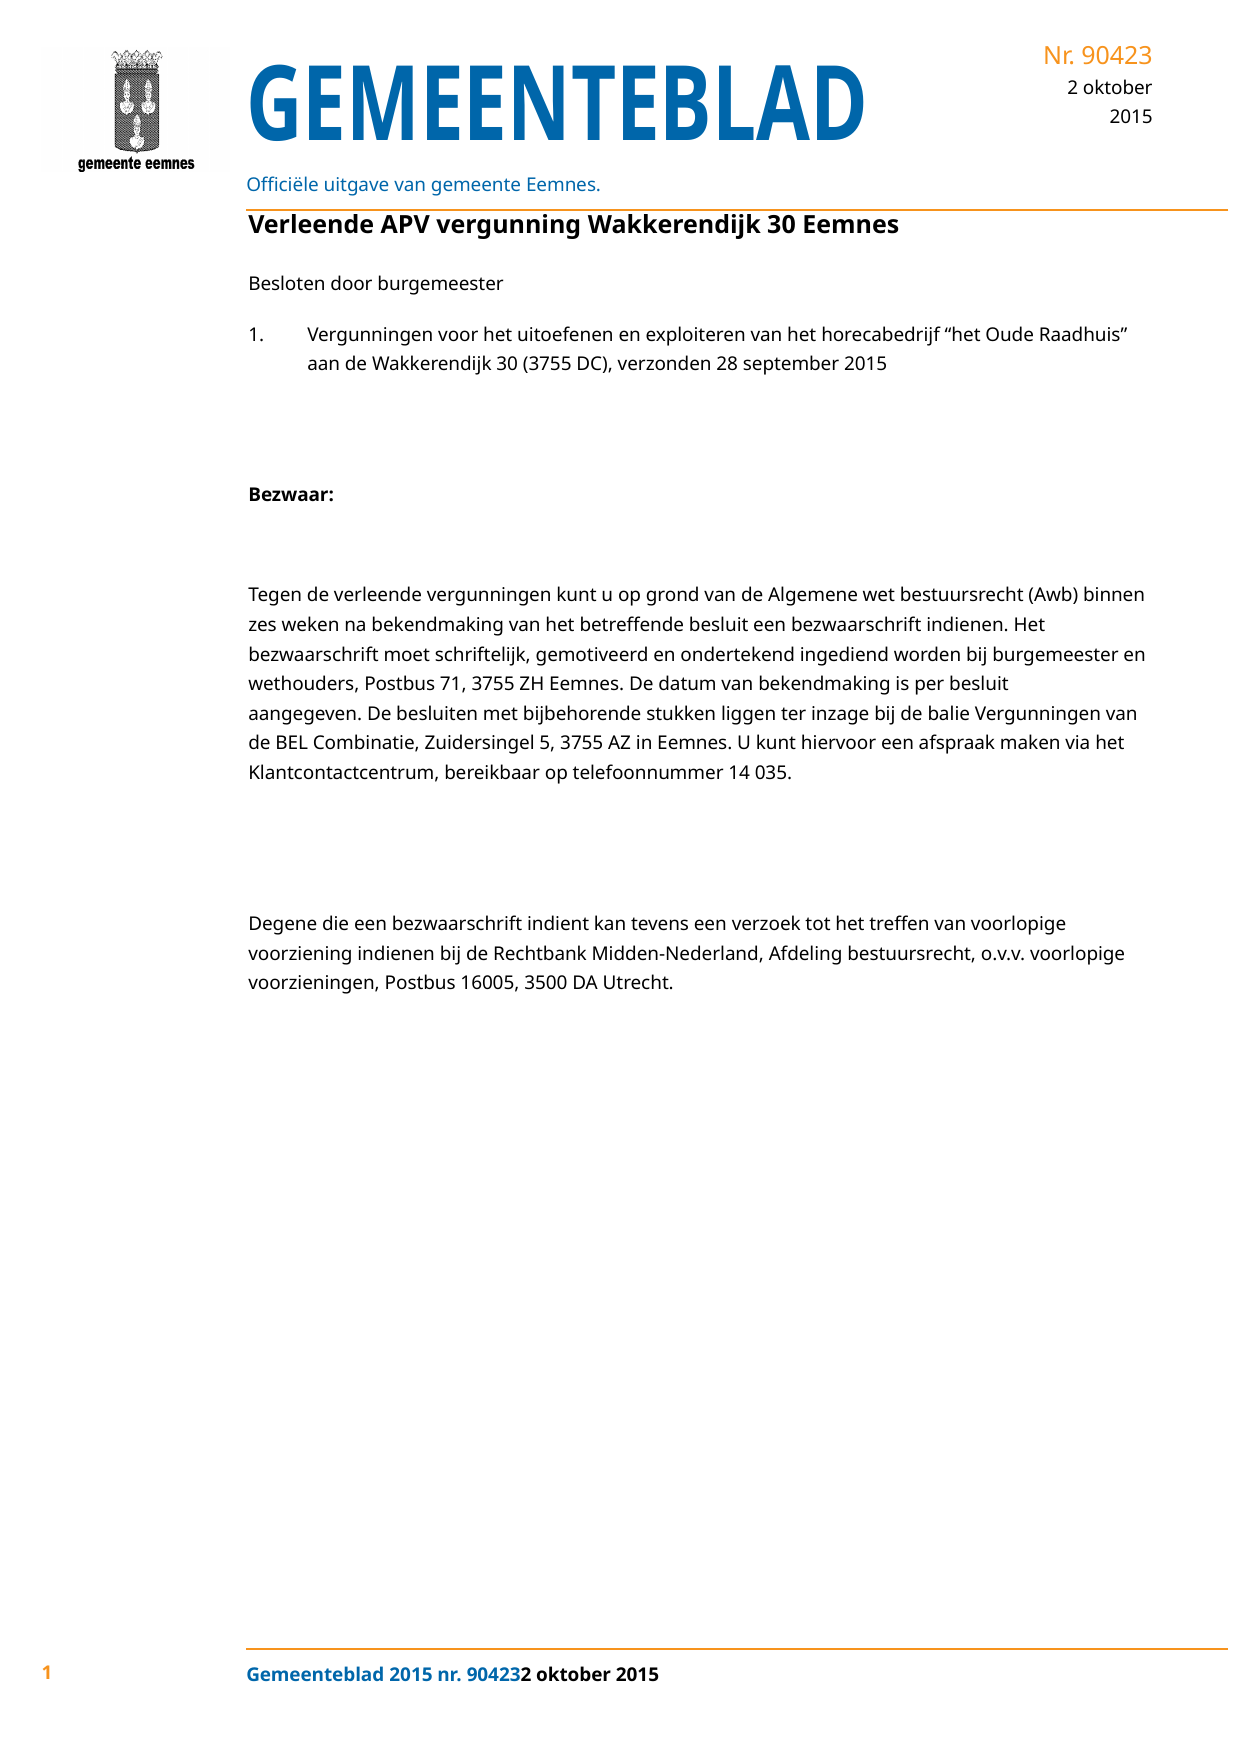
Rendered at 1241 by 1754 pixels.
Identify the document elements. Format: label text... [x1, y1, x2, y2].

text Bezwaar: [248, 481, 1152, 506]
picture [41, 47, 231, 172]
list Vergunningen voor het uitoefenen en exploiteren van het horecabedrijf “het Oude Raadhuis” aan de Wakkerendijk 30 (3755 DC), verzonden 28 september 2015 [248, 321, 1152, 376]
text Verleende APV vergunning Wakkerendijk 30 Eemnes [248, 211, 1152, 241]
text Tegen de verleende vergunningen kunt u op grond van de Algemene wet bestuursrecht (Awb) binnen zes weken na bekendmaking van het betreffende besluit een bezwaarschrift indienen. Het bezwaarschrift moet schriftelijk, gemotiveerd en ondertekend ingediend worden bij burgemeester en wethouders, Postbus 71, 3755 ZH Eemnes. De datum van bekendmaking is per besluit aangegeven. De besluiten met bijbehorende stukken liggen ter inzage bij de balie Vergunningen van de BEL Combinatie, Zuidersingel 5, 3755 AZ in Eemnes. U kunt hiervoor een afspraak maken via het Klantcontactcentrum, bereikbaar op telefoonnummer 14 035. [248, 582, 1152, 785]
text Degene die een bezwaarschrift indient kan tevens een verzoek tot het treffen van voorlopige voorziening indienen bij de Rechtbank Midden-Nederland, Afdeling bestuursrecht, o.v.v. voorlopige voorzieningen, Postbus 16005, 3500 DA Utrecht. [248, 910, 1152, 995]
text Besloten door burgemeester [248, 270, 1152, 296]
